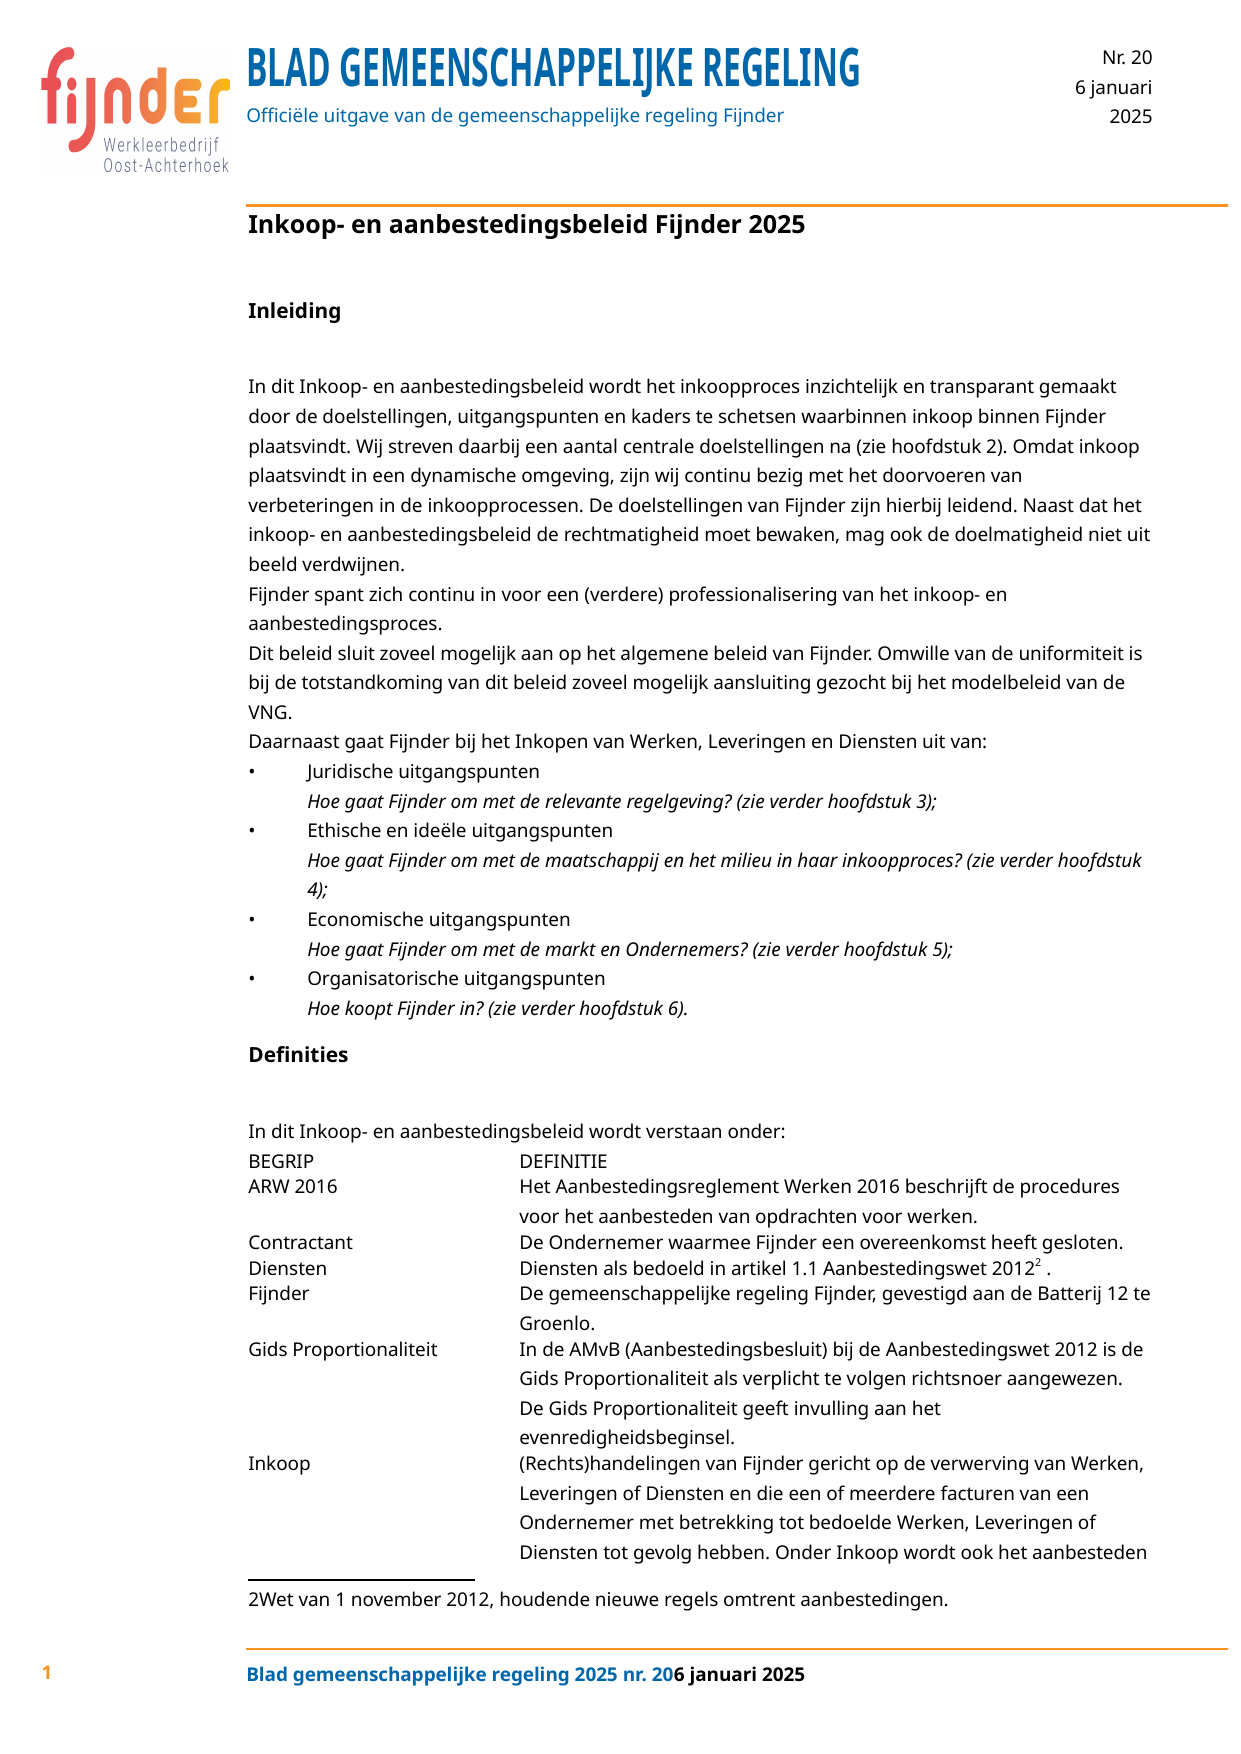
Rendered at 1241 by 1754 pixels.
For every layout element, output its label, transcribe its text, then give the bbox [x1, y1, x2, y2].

list Juridische uitgangspunten [248, 758, 1152, 784]
list Organisatorische uitgangspunten [248, 965, 1152, 991]
text Dit beleid sluit zoveel mogelijk aan op het algemene beleid van Fijnder. Omwille van de uniformiteit is bij de totstandkoming van dit beleid zoveel mogelijk aansluiting gezocht bij het modelbeleid van de VNG. [248, 640, 1152, 725]
list Economische uitgangspunten [248, 906, 1152, 932]
table_cell Het Aanbestedingsreglement Werken 2016 beschrijft de procedures voor het aanbesteden van opdrachten voor werken. [519, 1174, 1152, 1229]
table_cell De Ondernemer waarmee Fijnder een overeenkomst heeft gesloten. [519, 1229, 1152, 1255]
table_cell (Rechts)handelingen van Fijnder gericht op de verwerving van Werken, Leveringen of Diensten en die een of meerdere facturen van een Ondernemer met betrekking tot bedoelde Werken, Leveringen of Diensten tot gevolg hebben. Onder Inkoop wordt ook het aanbesteden [519, 1450, 1152, 1565]
table_cell Inkoop [248, 1450, 519, 1565]
table_cell Fijnder [248, 1281, 519, 1336]
table_cell ARW 2016 [248, 1174, 519, 1229]
table_cell Diensten [248, 1255, 519, 1281]
list Hoe gaat Fijnder om met de maatschappij en het milieu in haar inkoopproces? (zie verder hoofdstuk 4); [248, 847, 1152, 902]
list Hoe koopt Fijnder in? (zie verder hoofdstuk 6). [248, 995, 1152, 1021]
table_cell De gemeenschappelijke regeling Fijnder, gevestigd aan de Batterij 12 te Groenlo. [519, 1281, 1152, 1336]
table_cell Gids Proportionaliteit [248, 1336, 519, 1450]
text In dit Inkoop- en aanbestedingsbeleid wordt verstaan onder: [248, 1118, 1152, 1144]
text Daarnaast gaat Fijnder bij het Inkopen van Werken, Leveringen en Diensten uit van: [248, 729, 1152, 754]
picture [41, 47, 231, 172]
table_cell In de AMvB (Aanbestedingsbesluit) bij de Aanbestedingswet 2012 is de Gids Proportionaliteit als verplicht te volgen richtsnoer aangewezen. De Gids Proportionaliteit geeft invulling aan het evenredigheidsbeginsel. [519, 1336, 1152, 1450]
list Hoe gaat Fijnder om met de relevante regelgeving? (zie verder hoofdstuk 3); [248, 788, 1152, 814]
list Hoe gaat Fijnder om met de markt en Ondernemers? (zie verder hoofdstuk 5); [248, 936, 1152, 962]
text Definities [248, 1041, 1152, 1069]
text In dit Inkoop- en aanbestedingsbeleid wordt het inkoopproces inzichtelijk en transparant gemaakt door de doelstellingen, uitgangspunten en kaders te schetsen waarbinnen inkoop binnen Fijnder plaatsvindt. Wij streven daarbij een aantal centrale doelstellingen na (zie hoofdstuk 2). Omdat inkoop plaatsvindt in een dynamische omgeving, zijn wij continu bezig met het doorvoeren van verbeteringen in de inkoopprocessen. De doelstellingen van Fijnder zijn hierbij leidend. Naast dat het inkoop- en aanbestedingsbeleid de rechtmatigheid moet bewaken, mag ook de doelmatigheid niet uit beeld verdwijnen. [248, 374, 1152, 577]
table_cell Diensten als bedoeld in artikel 1.1 Aanbestedingswet 2012 . [519, 1255, 1152, 1281]
text Fijnder spant zich continu in voor een (verdere) professionalisering van het inkoop- en aanbestedingsproces. [248, 581, 1152, 636]
table_cell Contractant [248, 1229, 519, 1255]
table_header BEGRIP [248, 1148, 519, 1174]
text Inkoop- en aanbestedingsbeleid Fijnder 2025 [248, 207, 1152, 241]
list Ethische en ideële uitgangspunten [248, 817, 1152, 843]
text Inleiding [248, 296, 1152, 324]
table_header DEFINITIE [519, 1148, 1152, 1174]
